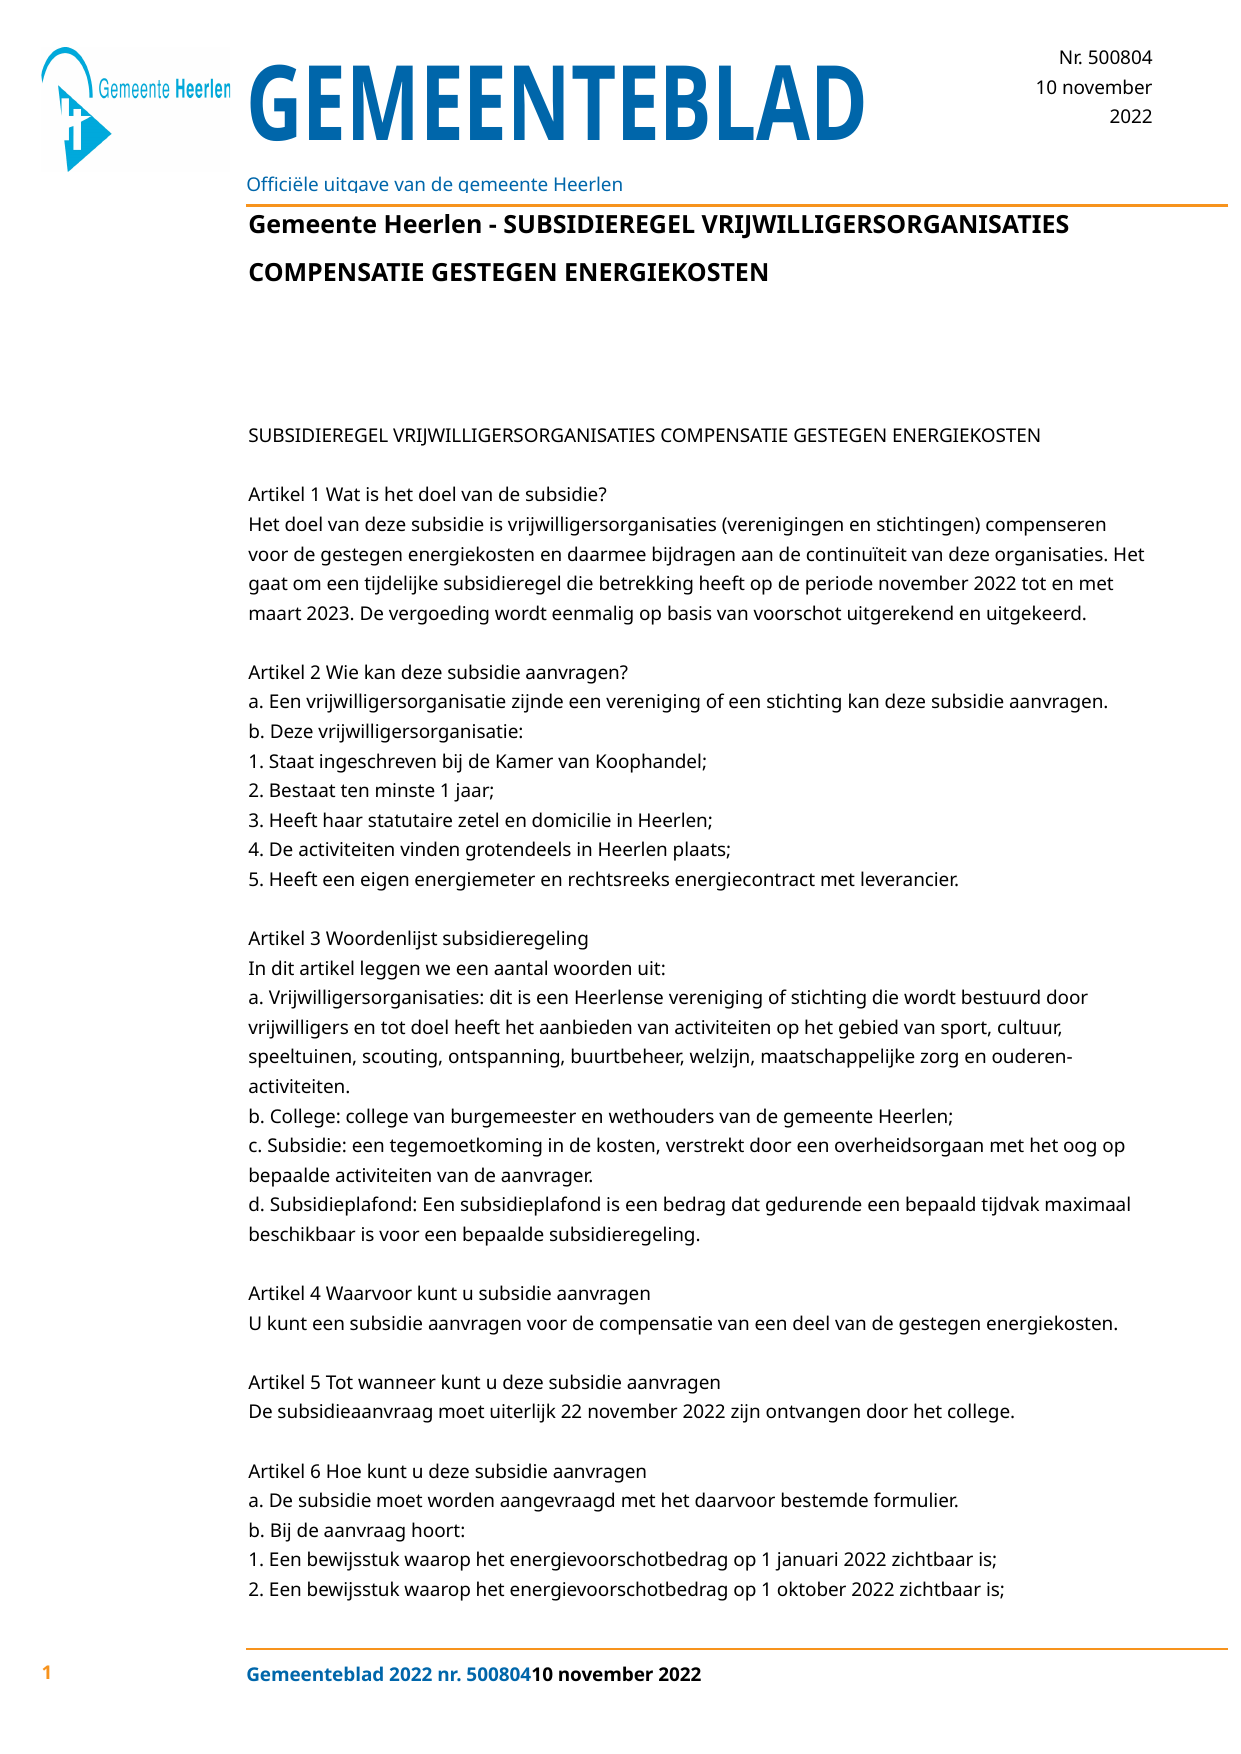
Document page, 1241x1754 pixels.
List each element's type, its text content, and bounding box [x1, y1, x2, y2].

text Artikel 3 Woordenlijst subsidieregeling [248, 925, 1152, 951]
picture [41, 47, 59, 70]
text b. Deze vrijwilligersorganisatie: [248, 718, 1152, 744]
text Artikel 2 Wie kan deze subsidie aanvragen? [248, 659, 1152, 685]
text Artikel 6 Hoe kunt u deze subsidie aanvragen [248, 1458, 1152, 1484]
text De subsidieaanvraag moet uiterlijk 22 november 2022 zijn ontvangen door het college. [248, 1399, 1152, 1424]
text b. Bij de aanvraag hoort: [248, 1517, 1152, 1543]
text Artikel 4 Waarvoor kunt u subsidie aanvragen [248, 1280, 1152, 1306]
text 3. Heeft haar statutaire zetel en domicilie in Heerlen; [248, 807, 1152, 833]
text b. College: college van burgemeester en wethouders van de gemeente Heerlen; [248, 1103, 1152, 1129]
text Het doel van deze subsidie is vrijwilligersorganisaties (verenigingen en stichtingen) compenseren voor de gestegen energiekosten en daarmee bijdragen aan de continuïteit van deze organisaties. Het gaat om een tijdelijke subsidieregel die betrekking heeft op de periode november 2022 tot en met maart 2023. De vergoeding wordt eenmalig op basis van voorschot uitgerekend en uitgekeerd. [248, 511, 1152, 626]
text 1. Staat ingeschreven bij de Kamer van Koophandel; [248, 748, 1152, 774]
text 1. Een bewijsstuk waarop het energievoorschotbedrag op 1 januari 2022 zichtbaar is; [248, 1547, 1152, 1572]
text 2. Een bewijsstuk waarop het energievoorschotbedrag op 1 oktober 2022 zichtbaar is; [248, 1576, 1152, 1602]
text a. Vrijwilligersorganisaties: dit is een Heerlense vereniging of stichting die wordt bestuurd door vrijwilligers en tot doel heeft het aanbieden van activiteiten op het gebied van sport, cultuur, speeltuinen, scouting, ontspanning, buurtbeheer, welzijn, maatschappelijke zorg en ouderen-activiteiten. [248, 984, 1152, 1099]
text c. Subsidie: een tegemoetkoming in de kosten, verstrekt door een overheidsorgaan met het oog op bepaalde activiteiten van de aanvrager. [248, 1132, 1152, 1188]
text d. Subsidieplafond: Een subsidieplafond is een bedrag dat gedurende een bepaald tijdvak maximaal beschikbaar is voor een bepaalde subsidieregeling. [248, 1192, 1152, 1247]
text a. De subsidie moet worden aangevraagd met het daarvoor bestemde formulier. [248, 1487, 1152, 1513]
text 2. Bestaat ten minste 1 jaar; [248, 777, 1152, 803]
text 4. De activiteiten vinden grotendeels in Heerlen plaats; [248, 837, 1152, 862]
picture [41, 47, 231, 172]
text Artikel 1 Wat is het doel van de subsidie? [248, 482, 1152, 507]
text a. Een vrijwilligersorganisatie zijnde een vereniging of een stichting kan deze subsidie aanvragen. [248, 689, 1152, 714]
text In dit artikel leggen we een aantal woorden uit: [248, 955, 1152, 981]
text 5. Heeft een eigen energiemeter en rechtsreeks energiecontract met leverancier. [248, 866, 1152, 892]
text Artikel 5 Tot wanneer kunt u deze subsidie aanvragen [248, 1369, 1152, 1395]
text SUBSIDIEREGEL VRIJWILLIGERSORGANISATIES COMPENSATIE GESTEGEN ENERGIEKOSTEN [248, 422, 1152, 448]
text U kunt een subsidie aanvragen voor de compensatie van een deel van de gestegen energiekosten. [248, 1310, 1152, 1336]
text Gemeente Heerlen - SUBSIDIEREGEL VRIJWILLIGERSORGANISATIES COMPENSATIE GESTEGEN ENERGIEKOSTEN [248, 207, 1152, 288]
